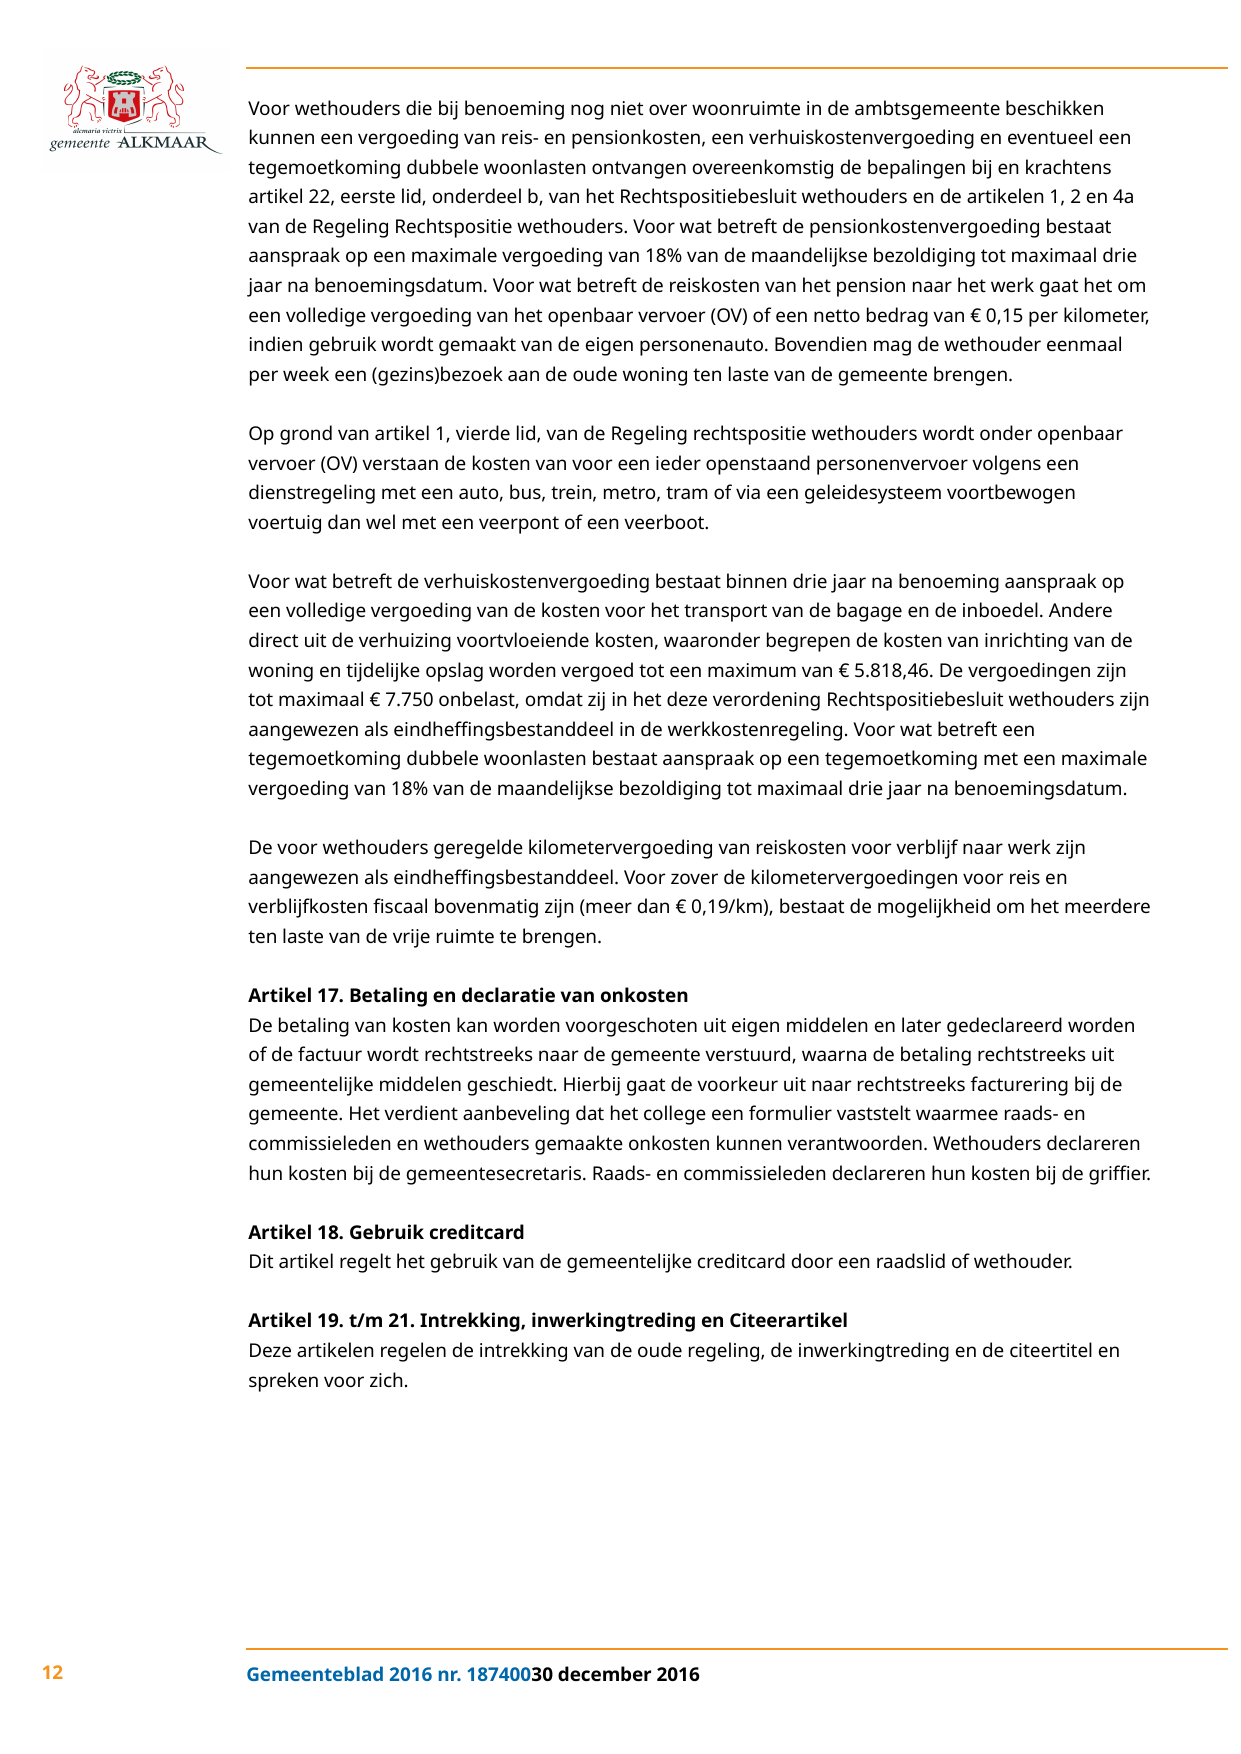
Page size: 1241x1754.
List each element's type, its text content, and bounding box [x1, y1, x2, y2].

text Voor wat betreft de verhuiskostenvergoeding bestaat binnen drie jaar na benoeming aanspraak op een volledige vergoeding van de kosten voor het transport van de bagage en de inboedel. Andere direct uit de verhuizing voortvloeiende kosten, waaronder begrepen de kosten van inrichting van de woning en tijdelijke opslag worden vergoed tot een maximum van € 5.818,46. De vergoedingen zijn tot maximaal € 7.750 onbelast, omdat zij in het deze verordening Rechtspositiebesluit wethouders zijn aangewezen als eindheffingsbestanddeel in de werkkostenregeling. Voor wat betreft een tegemoetkoming dubbele woonlasten bestaat aanspraak op een tegemoetkoming met een maximale vergoeding van 18% van de maandelijkse bezoldiging tot maximaal drie jaar na benoemingsdatum. [248, 568, 1152, 801]
text Op grond van artikel 1, vierde lid, van de Regeling rechtspositie wethouders wordt onder openbaar vervoer (OV) verstaan de kosten van voor een ieder openstaand personenvervoer volgens een dienstregeling met een auto, bus, trein, metro, tram of via een geleidesysteem voortbewogen voertuig dan wel met een veerpont of een veerboot. [248, 420, 1152, 535]
text Artikel 19. t/m 21. Intrekking, inwerkingtreding en Citeerartikel [248, 1308, 1152, 1333]
text Voor wethouders die bij benoeming nog niet over woonruimte in de ambtsgemeente beschikken kunnen een vergoeding van reis- en pensionkosten, een verhuiskostenvergoeding en eventueel een tegemoetkoming dubbele woonlasten ontvangen overeenkomstig de bepalingen bij en krachtens artikel 22, eerste lid, onderdeel b, van het Rechtspositiebesluit wethouders en de artikelen 1, 2 en 4a van de Regeling Rechtspositie wethouders. Voor wat betreft de pensionkostenvergoeding bestaat aanspraak op een maximale vergoeding van 18% van de maandelijkse bezoldiging tot maximaal drie jaar na benoemingsdatum. Voor wat betreft de reiskosten van het pension naar het werk gaat het om een volledige vergoeding van het openbaar vervoer (OV) of een netto bedrag van € 0,15 per kilometer, indien gebruik wordt gemaakt van de eigen personenauto. Bovendien mag de wethouder eenmaal per week een (gezins)bezoek aan de oude woning ten laste van de gemeente brengen. [248, 95, 1152, 387]
text De betaling van kosten kan worden voorgeschoten uit eigen middelen en later gedeclareerd worden of de factuur wordt rechtstreeks naar de gemeente verstuurd, waarna de betaling rechtstreeks uit gemeentelijke middelen geschiedt. Hierbij gaat de voorkeur uit naar rechtstreeks facturering bij de gemeente. Het verdient aanbeveling dat het college een formulier vaststelt waarmee raads- en commissieleden en wethouders gemaakte onkosten kunnen verantwoorden. Wethouders declareren hun kosten bij de gemeentesecretaris. Raads- en commissieleden declareren hun kosten bij de griffier. [248, 1012, 1152, 1186]
text Dit artikel regelt het gebruik van de gemeentelijke creditcard door een raadslid of wethouder. [248, 1248, 1152, 1274]
text De voor wethouders geregelde kilometervergoeding van reiskosten voor verblijf naar werk zijn aangewezen als eindheffingsbestanddeel. Voor zover de kilometervergoedingen voor reis en verblijfkosten fiscaal bovenmatig zijn (meer dan € 0,19/km), bestaat de mogelijkheid om het meerdere ten laste van de vrije ruimte te brengen. [248, 834, 1152, 949]
picture [41, 47, 231, 172]
text Artikel 18. Gebruik creditcard [248, 1219, 1152, 1245]
text Artikel 17. Betaling en declaratie van onkosten [248, 982, 1152, 1008]
text Deze artikelen regelen de intrekking van de oude regeling, de inwerkingtreding en de citeertitel en spreken voor zich. [248, 1337, 1152, 1393]
